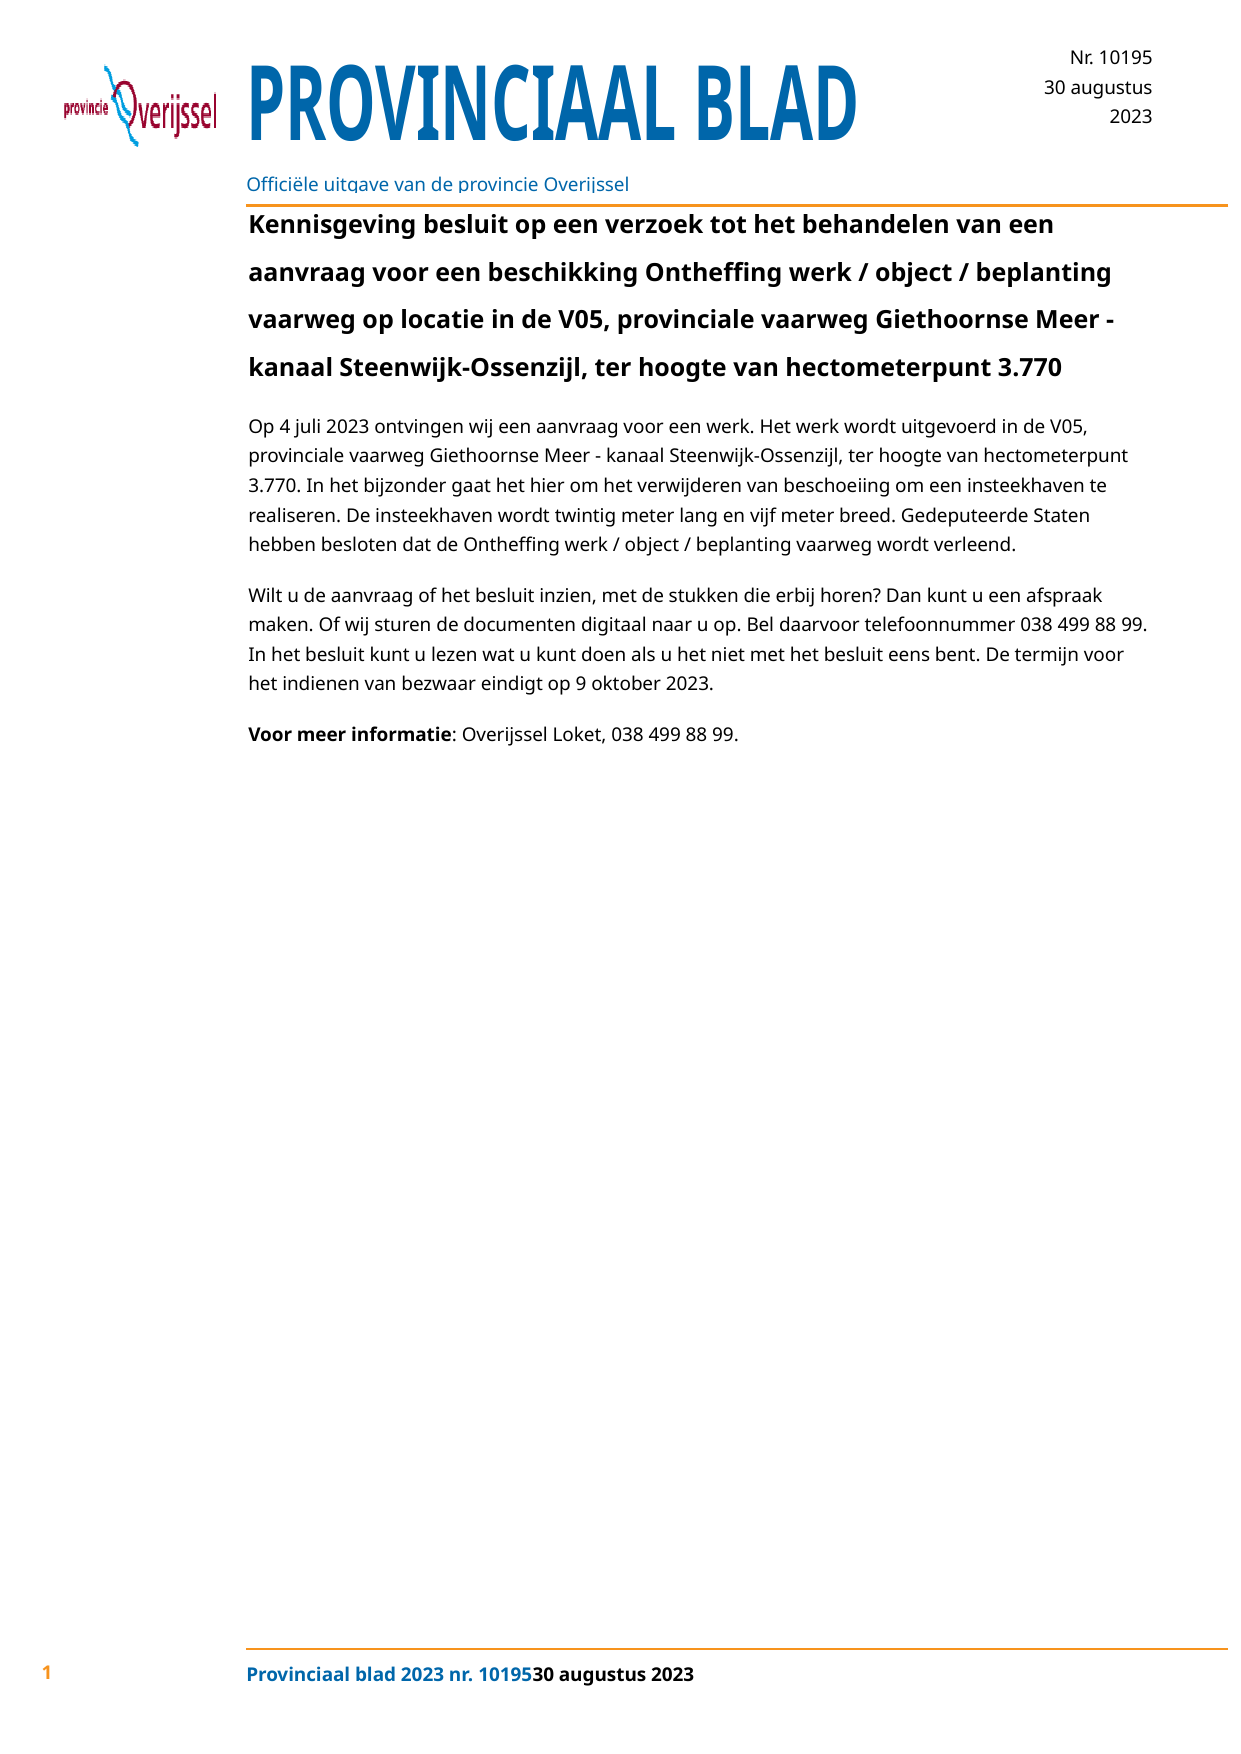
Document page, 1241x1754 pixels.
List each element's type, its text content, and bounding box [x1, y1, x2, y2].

text Kennisgeving besluit op een verzoek tot het behandelen van een aanvraag voor een beschikking Ontheffing werk / object / beplanting vaarweg op locatie in de V05, provinciale vaarweg Giethoornse Meer - kanaal Steenwijk-Ossenzijl, ter hoogte van hectometerpunt 3.770 [248, 207, 1152, 384]
text Voor meer informatie: Overijssel Loket, 038 499 88 99. [248, 721, 1152, 747]
text Op 4 juli 2023 ontvingen wij een aanvraag voor een werk. Het werk wordt uitgevoerd in de V05, provinciale vaarweg Giethoornse Meer - kanaal Steenwijk-Ossenzijl, ter hoogte van hectometerpunt 3.770. In het bijzonder gaat het hier om het verwijderen van beschoeiing om een insteekhaven te realiseren. De insteekhaven wordt twintig meter lang en vijf meter breed. Gedeputeerde Staten hebben besloten dat de Ontheffing werk / object / beplanting vaarweg wordt verleend. [248, 413, 1152, 557]
text Wilt u de aanvraag of het besluit inzien, met de stukken die erbij horen? Dan kunt u een afspraak maken. Of wij sturen de documenten digitaal naar u op. Bel daarvoor telefoonnummer 038 499 88 99. In het besluit kunt u lezen wat u kunt doen als u het niet met het besluit eens bent. De termijn voor het indienen van bezwaar eindigt op 9 oktober 2023. [248, 582, 1152, 696]
picture [41, 47, 231, 172]
